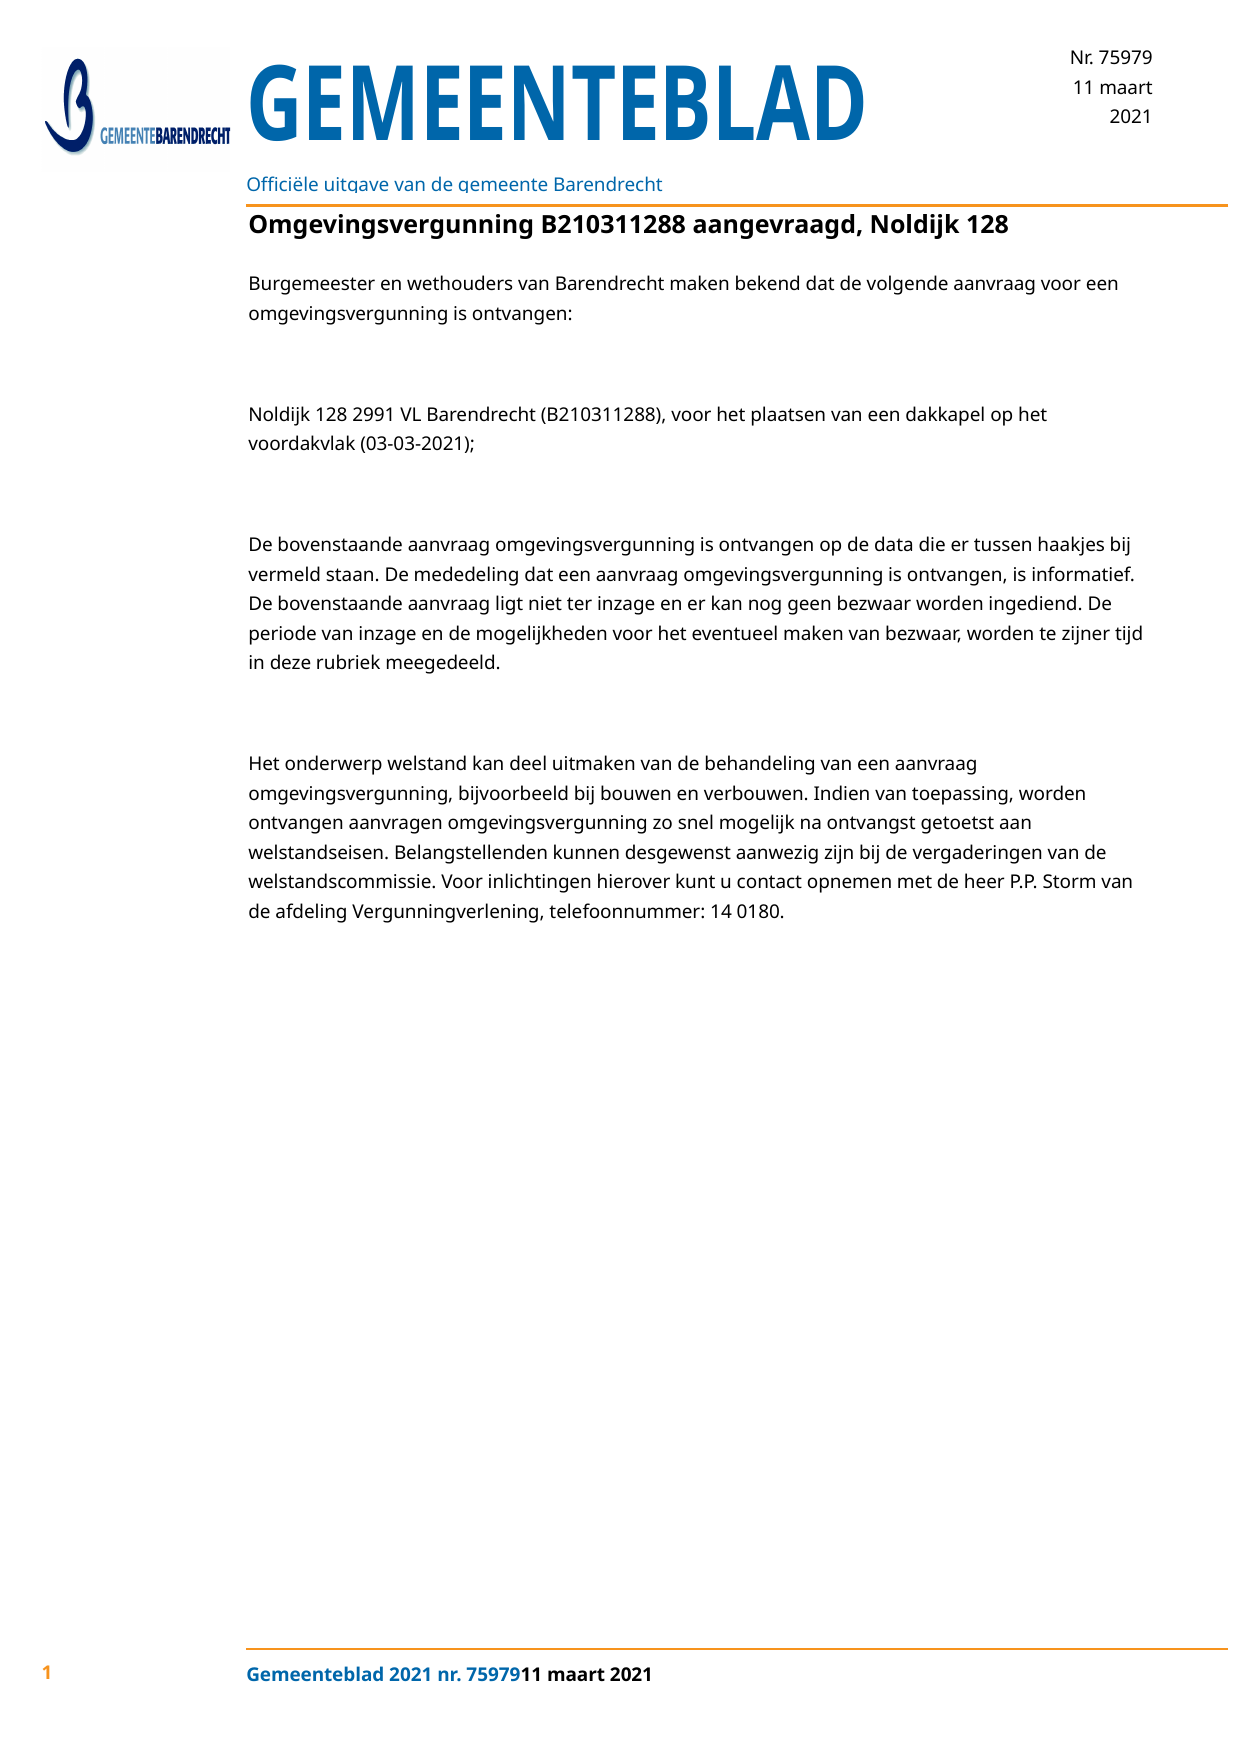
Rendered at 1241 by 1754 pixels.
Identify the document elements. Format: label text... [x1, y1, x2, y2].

text De bovenstaande aanvraag omgevingsvergunning is ontvangen op de data die er tussen haakjes bij vermeld staan. De mededeling dat een aanvraag omgevingsvergunning is ontvangen, is informatief. De bovenstaande aanvraag ligt niet ter inzage en er kan nog geen bezwaar worden ingediend. De periode van inzage en de mogelijkheden voor het eventueel maken van bezwaar, worden te zijner tijd in deze rubriek meegedeeld. [248, 531, 1152, 675]
text Burgemeester en wethouders van Barendrecht maken bekend dat de volgende aanvraag voor een omgevingsvergunning is ontvangen: [248, 270, 1152, 326]
text Noldijk 128 2991 VL Barendrecht (B210311288), voor het plaatsen van een dakkapel op het voordakvlak (03-03-2021); [248, 401, 1152, 456]
text Omgevingsvergunning B210311288 aangevraagd, Noldijk 128 [248, 207, 1152, 241]
text Het onderwerp welstand kan deel uitmaken van de behandeling van een aanvraag omgevingsvergunning, bijvoorbeeld bij bouwen en verbouwen. Indien van toepassing, worden ontvangen aanvragen omgevingsvergunning zo snel mogelijk na ontvangst getoetst aan welstandseisen. Belangstellenden kunnen desgewenst aanwezig zijn bij de vergaderingen van de welstandscommissie. Voor inlichtingen hierover kunt u contact opnemen met de heer P.P. Storm van de afdeling Vergunningverlening, telefoonnummer: 14 0180. [248, 750, 1152, 924]
picture [41, 47, 231, 172]
